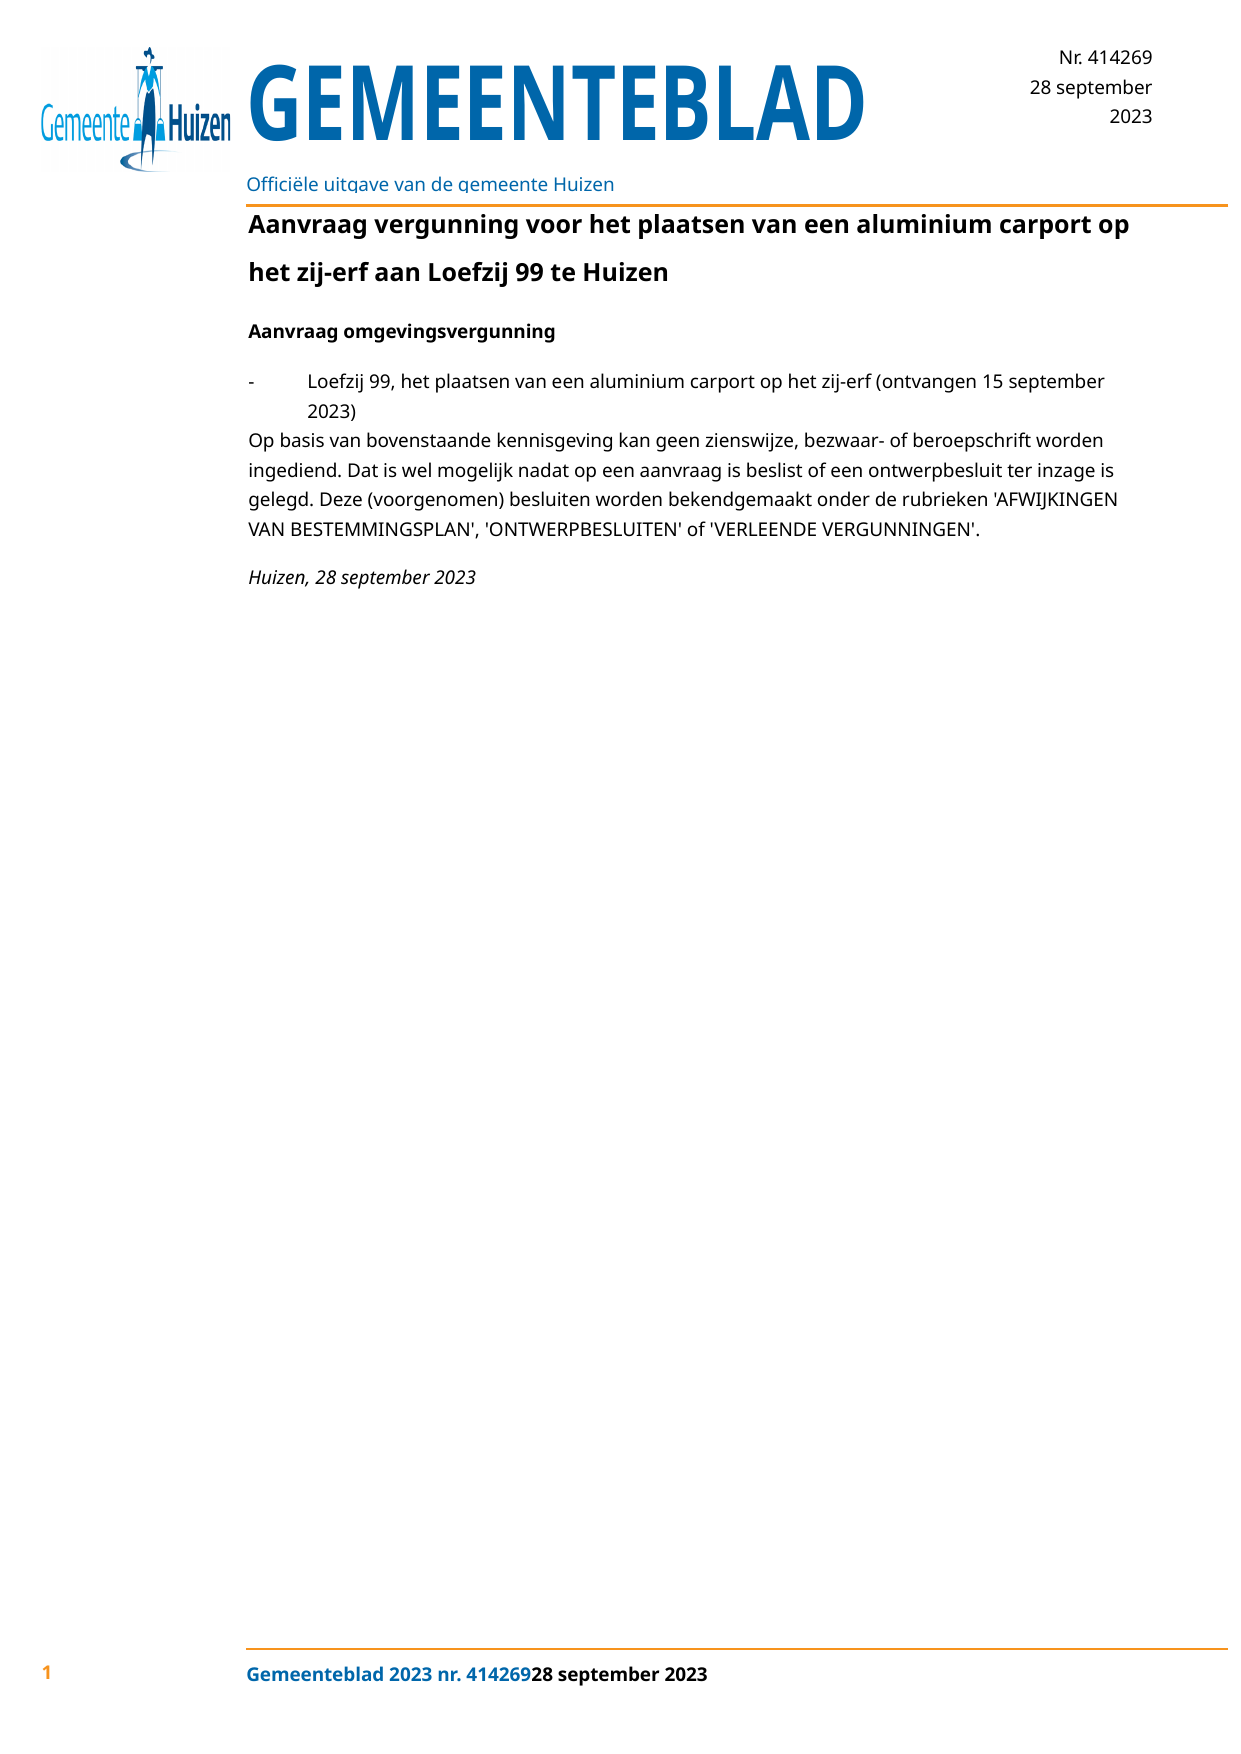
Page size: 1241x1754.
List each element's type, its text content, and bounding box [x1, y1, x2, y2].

text Op basis van bovenstaande kennisgeving kan geen zienswijze, bezwaar- of beroepschrift worden ingediend. Dat is wel mogelijk nadat op een aanvraag is beslist of een ontwerpbesluit ter inzage is gelegd. Deze (voorgenomen) besluiten worden bekendgemaakt onder de rubrieken 'AFWIJKINGEN VAN BESTEMMINGSPLAN', 'ONTWERPBESLUITEN' of 'VERLEENDE VERGUNNINGEN'. [248, 427, 1152, 542]
text Aanvraag omgevingsvergunning [248, 318, 1152, 344]
picture [41, 47, 231, 172]
text Huizen, 28 september 2023 [248, 564, 1152, 590]
list Loefzij 99, het plaatsen van een aluminium carport op het zij-erf (ontvangen 15 september 2023) [248, 368, 1152, 424]
text Aanvraag vergunning voor het plaatsen van een aluminium carport op het zij-erf aan Loefzij 99 te Huizen [248, 207, 1152, 288]
